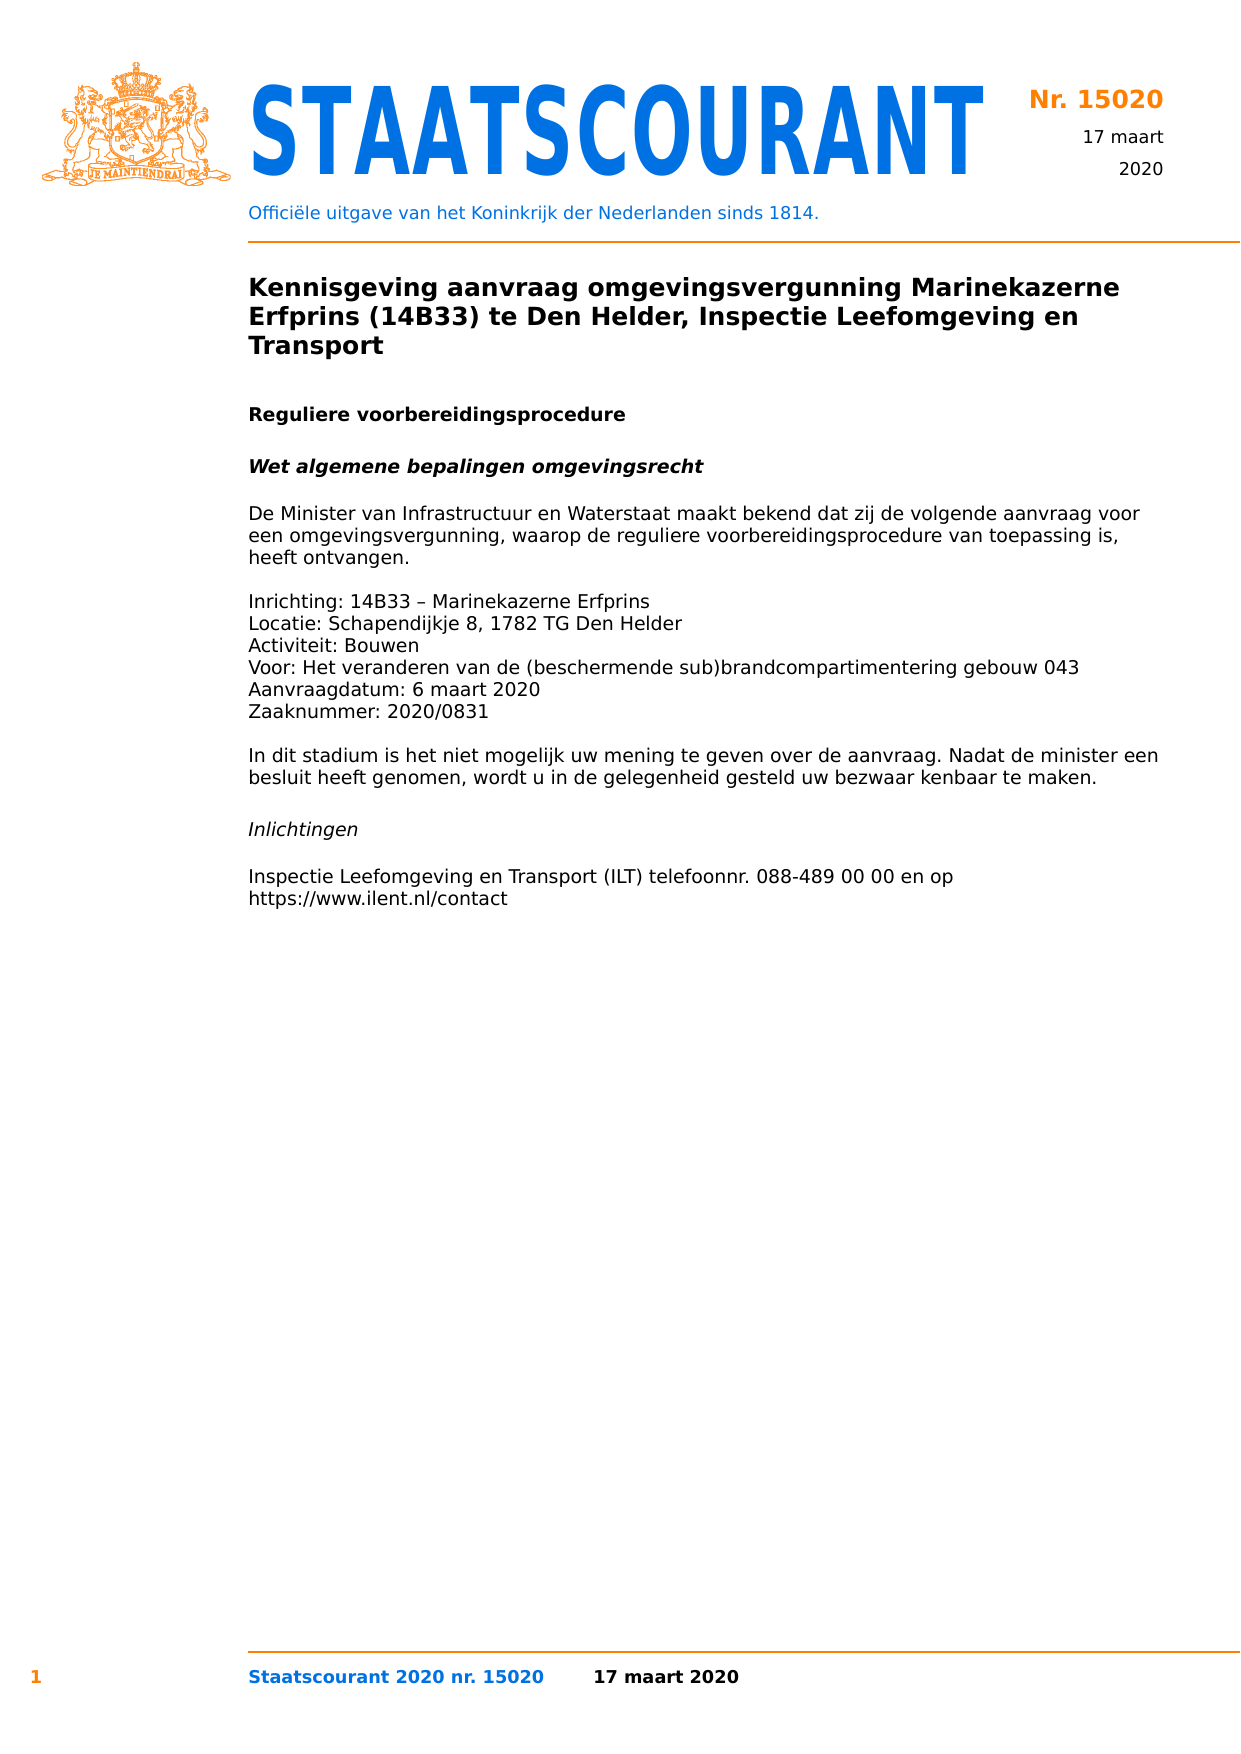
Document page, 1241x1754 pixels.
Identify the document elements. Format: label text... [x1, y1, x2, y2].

text Aanvraagdatum: 6 maart 2020 [248, 679, 1163, 701]
subtitle Kennisgeving aanvraag omgevingsvergunning Marinekazerne Erfprins (14B33) te Den Helder, Inspectie Leefomgeving en Transport [248, 273, 1163, 361]
text Inspectie Leefomgeving en Transport (ILT) telefoonnr. 088-489 00 00 en op https://www.ilent.nl/contact [248, 866, 1163, 910]
table_cell Officiële uitgave van het Koninkrijk der Nederlanden sinds 1814. [248, 203, 1240, 241]
picture [41, 62, 231, 186]
subtitle Reguliere voorbereidingsprocedure [248, 404, 1163, 426]
text Inrichting: 14B33 – Marinekazerne Erfprins [248, 591, 1163, 613]
table_header STAATSCOURANT [248, 62, 998, 203]
table_header Nr. 15020 [998, 62, 1240, 121]
text Locatie: Schapendijkje 8, 1782 TG Den Helder [248, 613, 1163, 635]
text Activiteit: Bouwen [248, 635, 1163, 657]
subtitle Inlichtingen [248, 819, 1163, 841]
table_cell 2020 [998, 153, 1240, 203]
subtitle Wet algemene bepalingen omgevingsrecht [248, 456, 1163, 478]
text Voor: Het veranderen van de (beschermende sub)brandcompartimentering gebouw 043 [248, 657, 1163, 679]
text In dit stadium is het niet mogelijk uw mening te geven over de aanvraag. Nadat de minister een besluit heeft genomen, wordt u in de gelegenheid gesteld uw bezwaar kenbaar te maken. [248, 745, 1163, 789]
table_cell 17 maart [998, 121, 1240, 153]
table_header [25, 62, 248, 241]
text Zaaknummer: 2020/0831 [248, 701, 1163, 723]
text De Minister van Infrastructuur en Waterstaat maakt bekend dat zij de volgende aanvraag voor een omgevingsvergunning, waarop de reguliere voorbereidingsprocedure van toepassing is, heeft ontvangen. [248, 503, 1163, 569]
